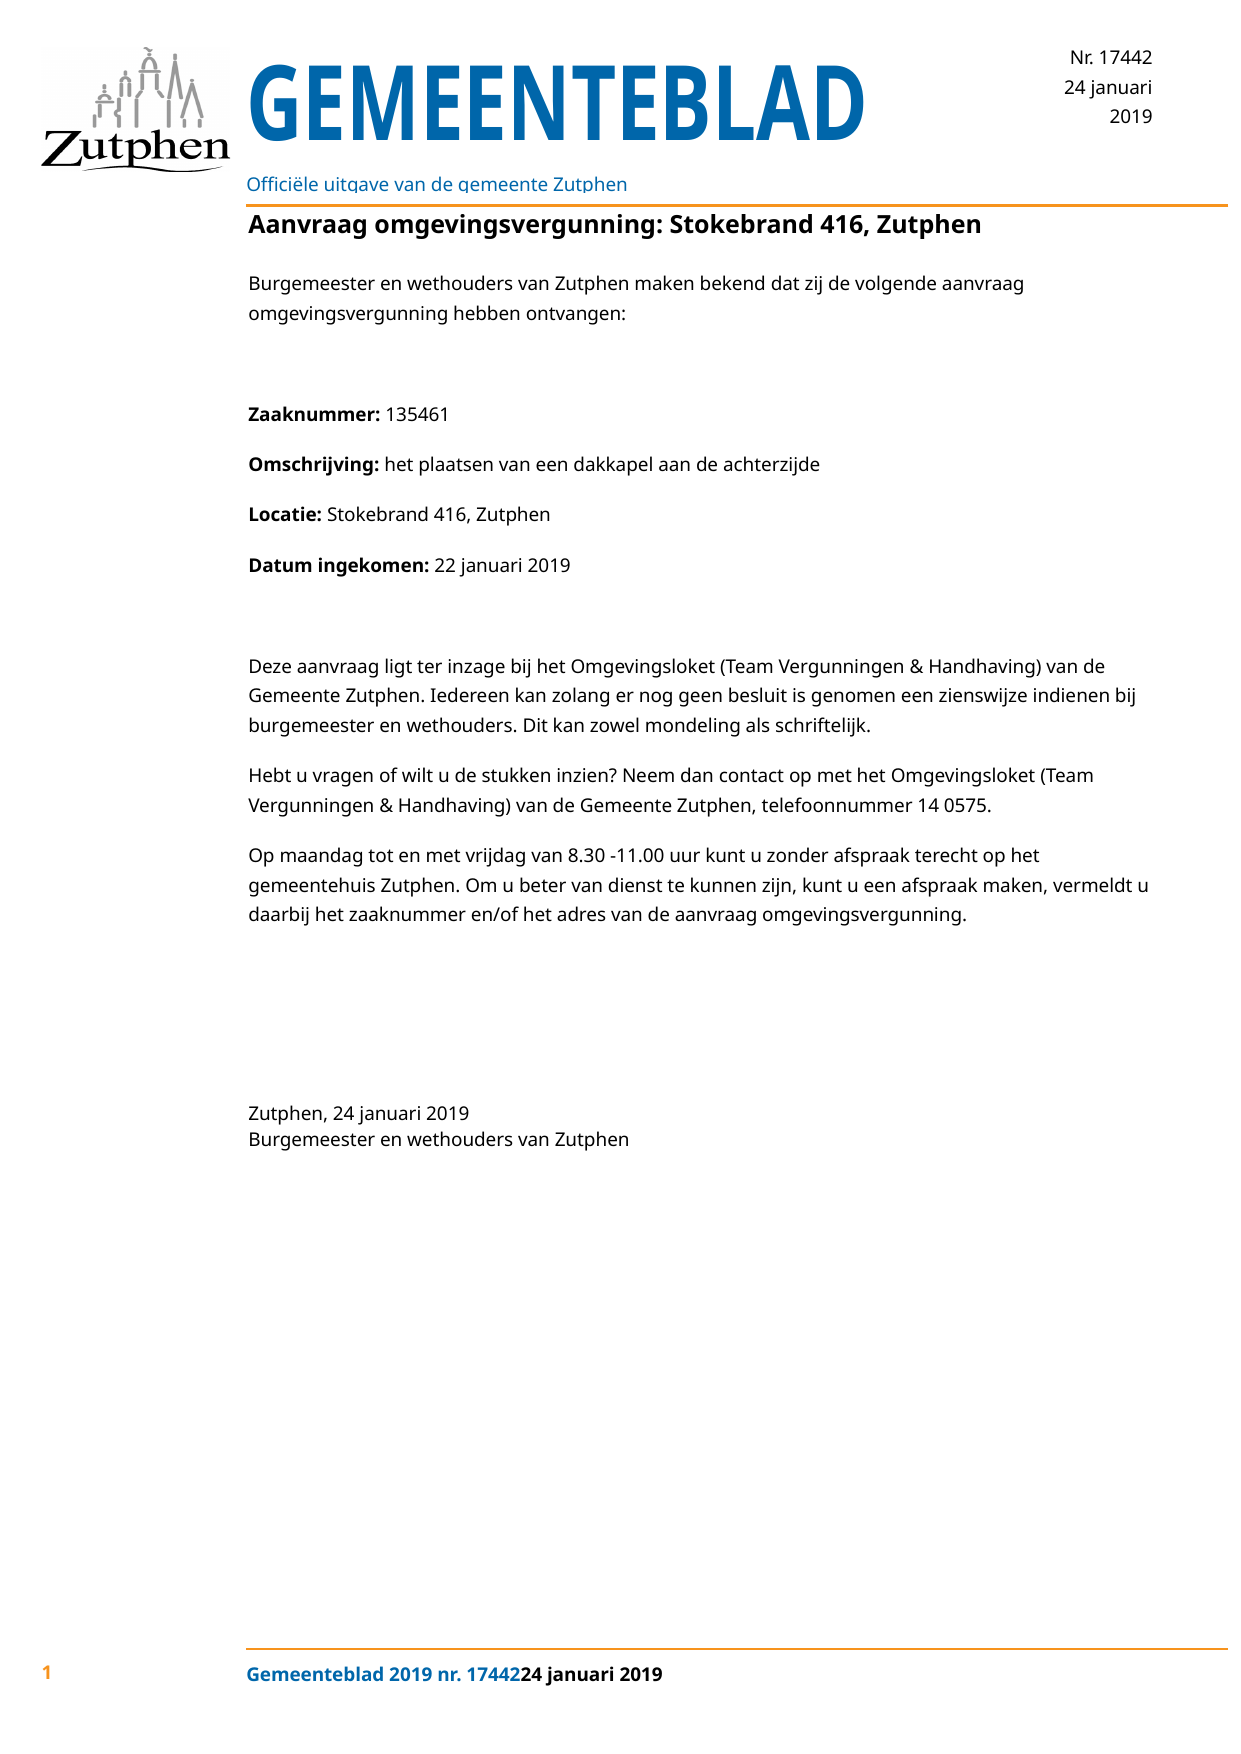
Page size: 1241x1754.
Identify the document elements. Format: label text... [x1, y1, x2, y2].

text Locatie: Stokebrand 416, Zutphen [248, 502, 1152, 527]
picture [41, 47, 231, 172]
text Zutphen, 24 januari 2019 [248, 1101, 1152, 1126]
text Datum ingekomen: 22 januari 2019 [248, 552, 1152, 578]
text Zaaknummer: 135461 [248, 401, 1152, 426]
text Aanvraag omgevingsvergunning: Stokebrand 416, Zutphen [248, 207, 1152, 241]
text Op maandag tot en met vrijdag van 8.30 -11.00 uur kunt u zonder afspraak terecht op het gemeentehuis Zutphen. Om u beter van dienst te kunnen zijn, kunt u een afspraak maken, vermeldt u daarbij het zaaknummer en/of het adres van de aanvraag omgevingsvergunning. [248, 842, 1152, 927]
text Burgemeester en wethouders van Zutphen maken bekend dat zij de volgende aanvraag omgevingsvergunning hebben ontvangen: [248, 270, 1152, 326]
text Hebt u vragen of wilt u de stukken inzien? Neem dan contact op met het Omgevingsloket (Team Vergunningen & Handhaving) van de Gemeente Zutphen, telefoonnummer 14 0575. [248, 762, 1152, 818]
text Deze aanvraag ligt ter inzage bij het Omgevingsloket (Team Vergunningen & Handhaving) van de Gemeente Zutphen. Iedereen kan zolang er nog geen besluit is genomen een zienswijze indienen bij burgemeester en wethouders. Dit kan zowel mondeling als schriftelijk. [248, 653, 1152, 738]
text Omschrijving: het plaatsen van een dakkapel aan de achterzijde [248, 451, 1152, 477]
text Burgemeester en wethouders van Zutphen [248, 1126, 1152, 1152]
